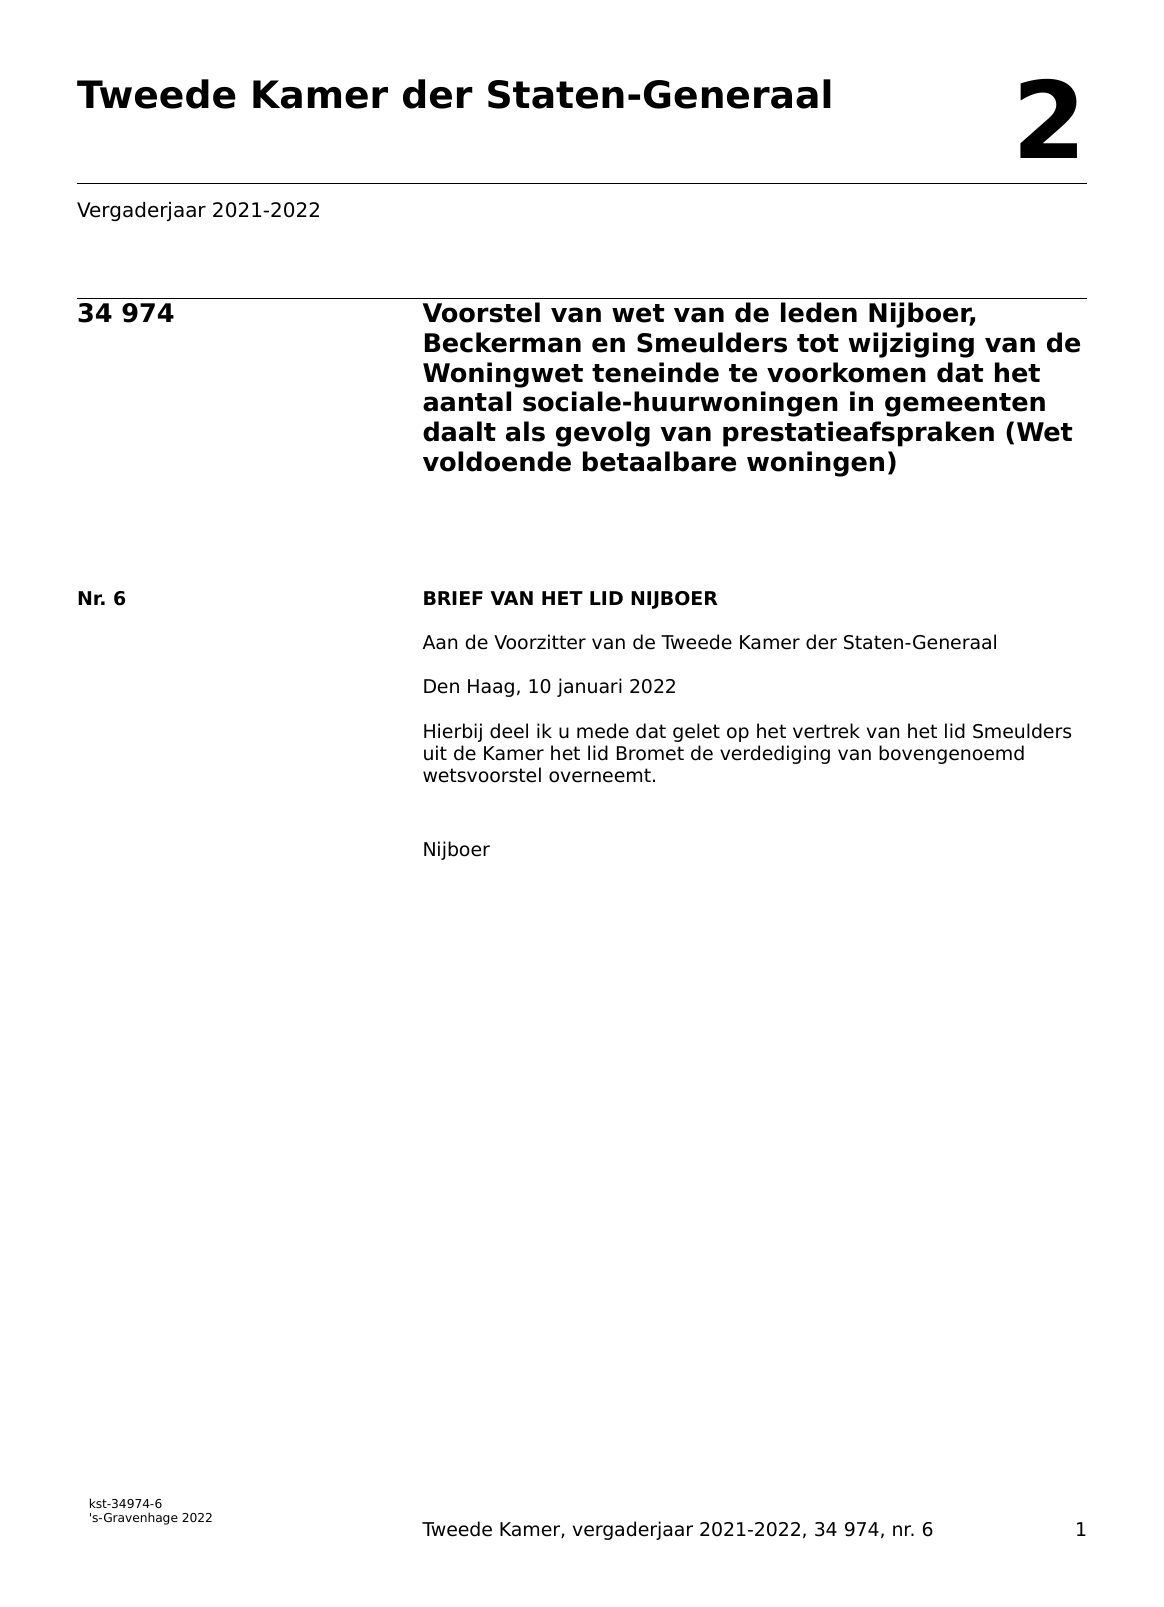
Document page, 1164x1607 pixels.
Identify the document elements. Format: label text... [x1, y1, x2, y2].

text 's-Gravenhage 2022 [88, 1511, 323, 1525]
subtitle 34 974 Voorstel van wet van de leden Nijboer, Beckerman en Smeulders tot wijziging van de Woningwet teneinde te voorkomen dat het aantal sociale-huurwoningen in gemeenten daalt als gevolg van prestatieafspraken (Wet voldoende betaalbare woningen) [77, 299, 1087, 477]
subtitle Nr. 6 BRIEF VAN HET LID NIJBOER [77, 588, 1087, 610]
text Nijboer [422, 817, 1087, 861]
table_cell Vergaderjaar 2021-2022 [77, 184, 1087, 298]
text Den Haag, 10 januari 2022 [422, 676, 1087, 698]
text Hierbij deel ik u mede dat gelet op het vertrek van het lid Smeulders uit de Kamer het lid Bromet de verdediging van bovengenoemd wetsvoorstel overneemt. [422, 721, 1087, 787]
text kst-34974-6 [88, 1497, 323, 1511]
table_header Tweede Kamer der Staten-Generaal [77, 59, 886, 183]
table_header 2 [886, 59, 1087, 183]
text Aan de Voorzitter van de Tweede Kamer der Staten-Generaal [422, 632, 1087, 654]
